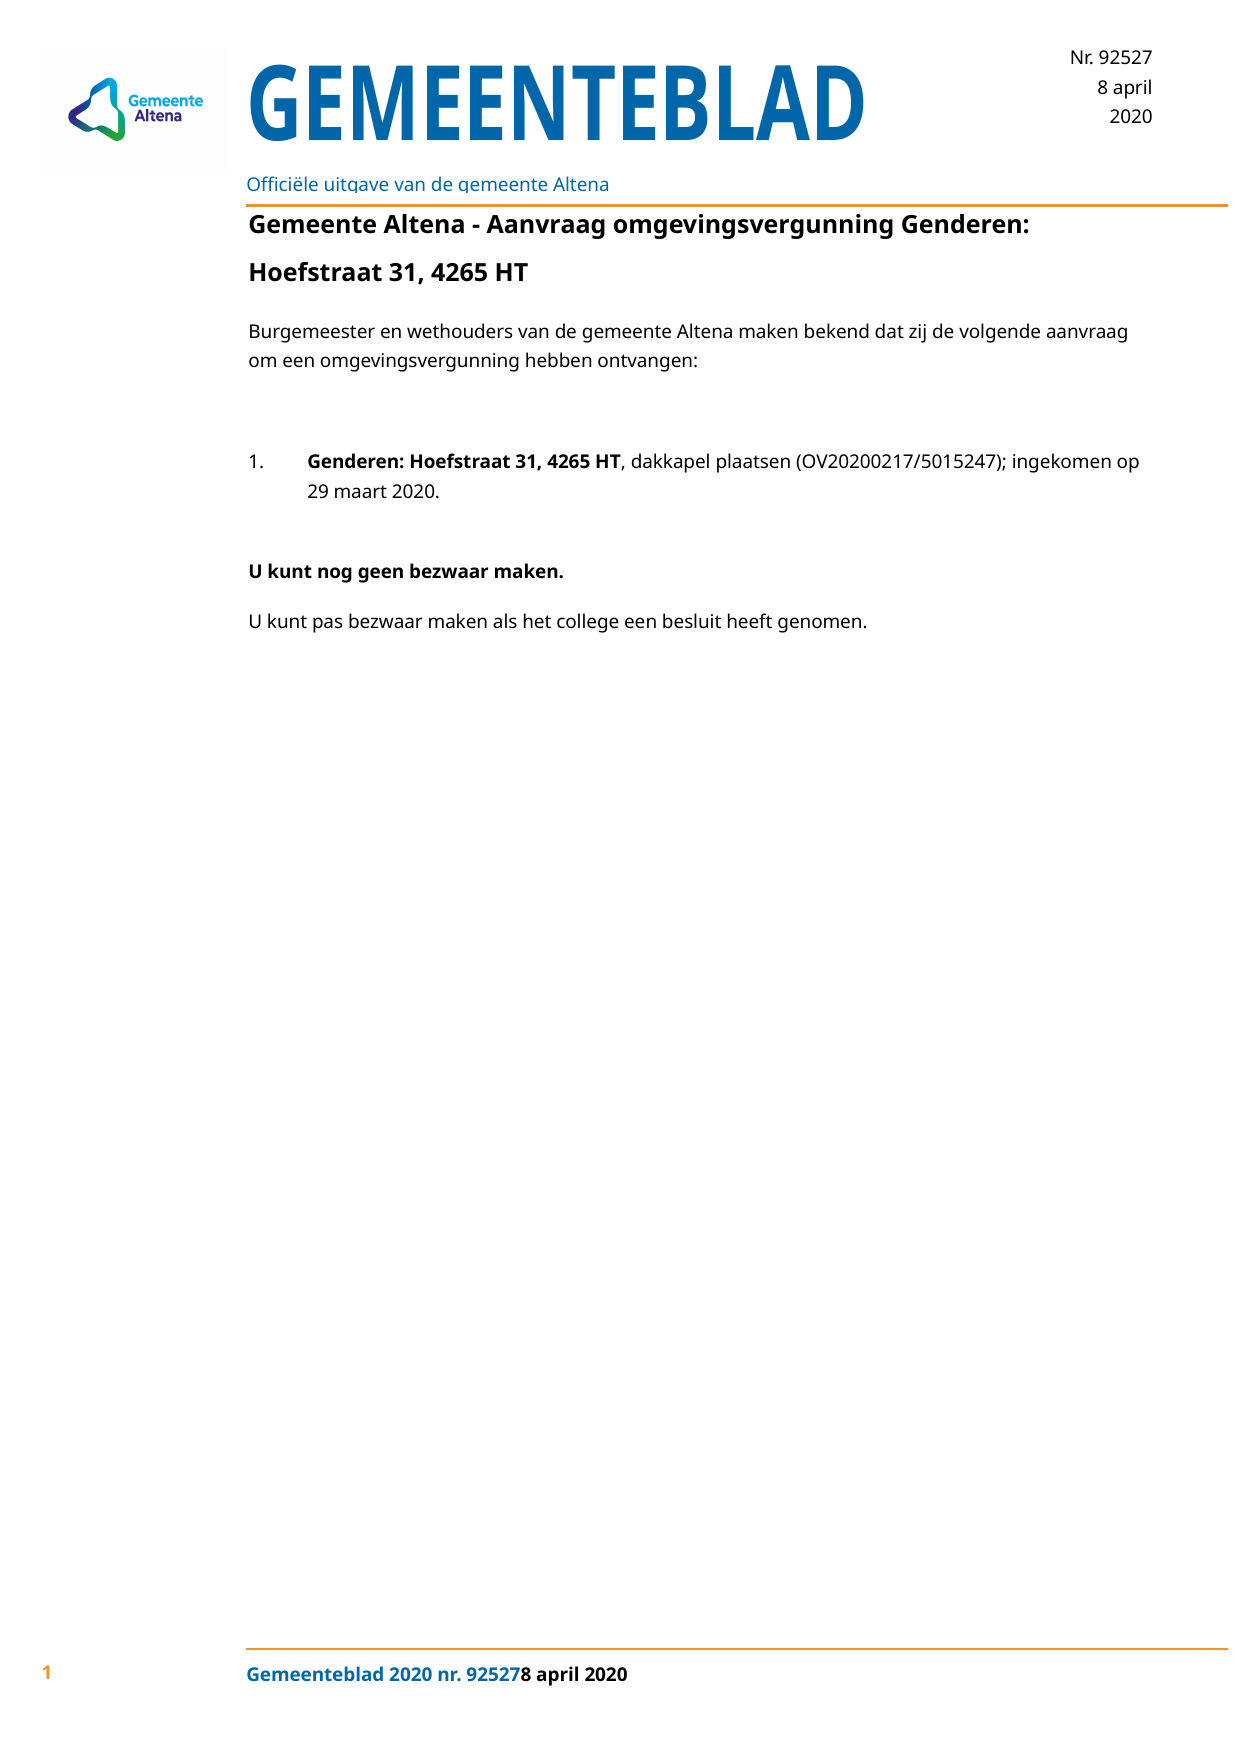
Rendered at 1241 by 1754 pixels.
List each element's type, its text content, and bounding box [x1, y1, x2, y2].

list Genderen: Hoefstraat 31, 4265 HT, dakkapel plaatsen (OV20200217/5015247); ingekomen op 29 maart 2020. [248, 448, 1152, 504]
text U kunt nog geen bezwaar maken. [248, 558, 1152, 584]
text U kunt pas bezwaar maken als het college een besluit heeft genomen. [248, 608, 1152, 634]
picture [41, 47, 231, 172]
text Burgemeester en wethouders van de gemeente Altena maken bekend dat zij de volgende aanvraag om een omgevingsvergunning hebben ontvangen: [248, 318, 1152, 373]
text Gemeente Altena - Aanvraag omgevingsvergunning Genderen: Hoefstraat 31, 4265 HT [248, 207, 1152, 288]
